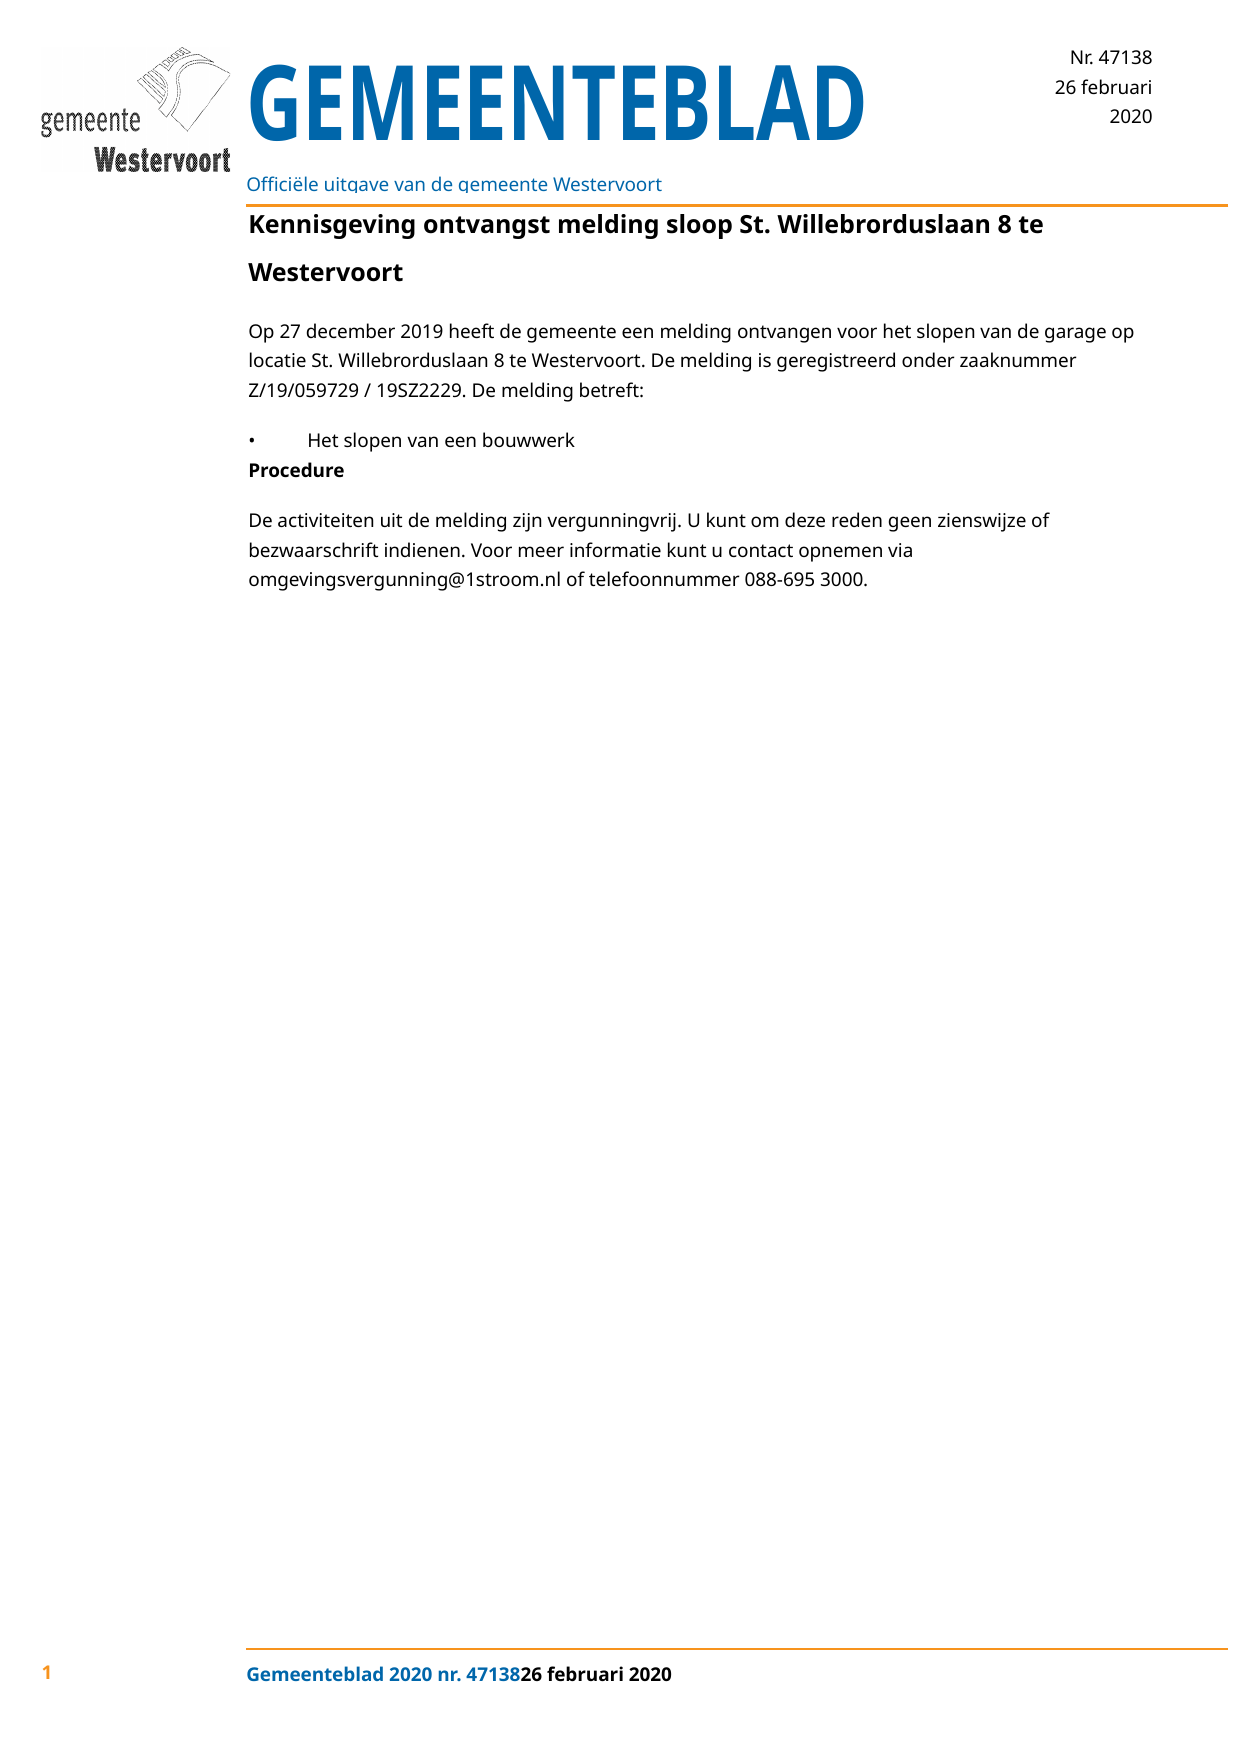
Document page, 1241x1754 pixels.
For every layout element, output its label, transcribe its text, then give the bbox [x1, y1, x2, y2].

text Op 27 december 2019 heeft de gemeente een melding ontvangen voor het slopen van de garage op locatie St. Willebrorduslaan 8 te Westervoort. De melding is geregistreerd onder zaaknummer Z/19/059729 / 19SZ2229. De melding betreft: [248, 318, 1152, 403]
picture [41, 47, 231, 172]
text Kennisgeving ontvangst melding sloop St. Willebrorduslaan 8 te Westervoort [248, 207, 1152, 288]
list Het slopen van een bouwwerk [248, 427, 1152, 453]
text De activiteiten uit de melding zijn vergunningvrij. U kunt om deze reden geen zienswijze of bezwaarschrift indienen. Voor meer informatie kunt u contact opnemen via omgevingsvergunning@1stroom.nl of telefoonnummer 088-695 3000. [248, 507, 1152, 592]
text Procedure [248, 457, 1152, 483]
